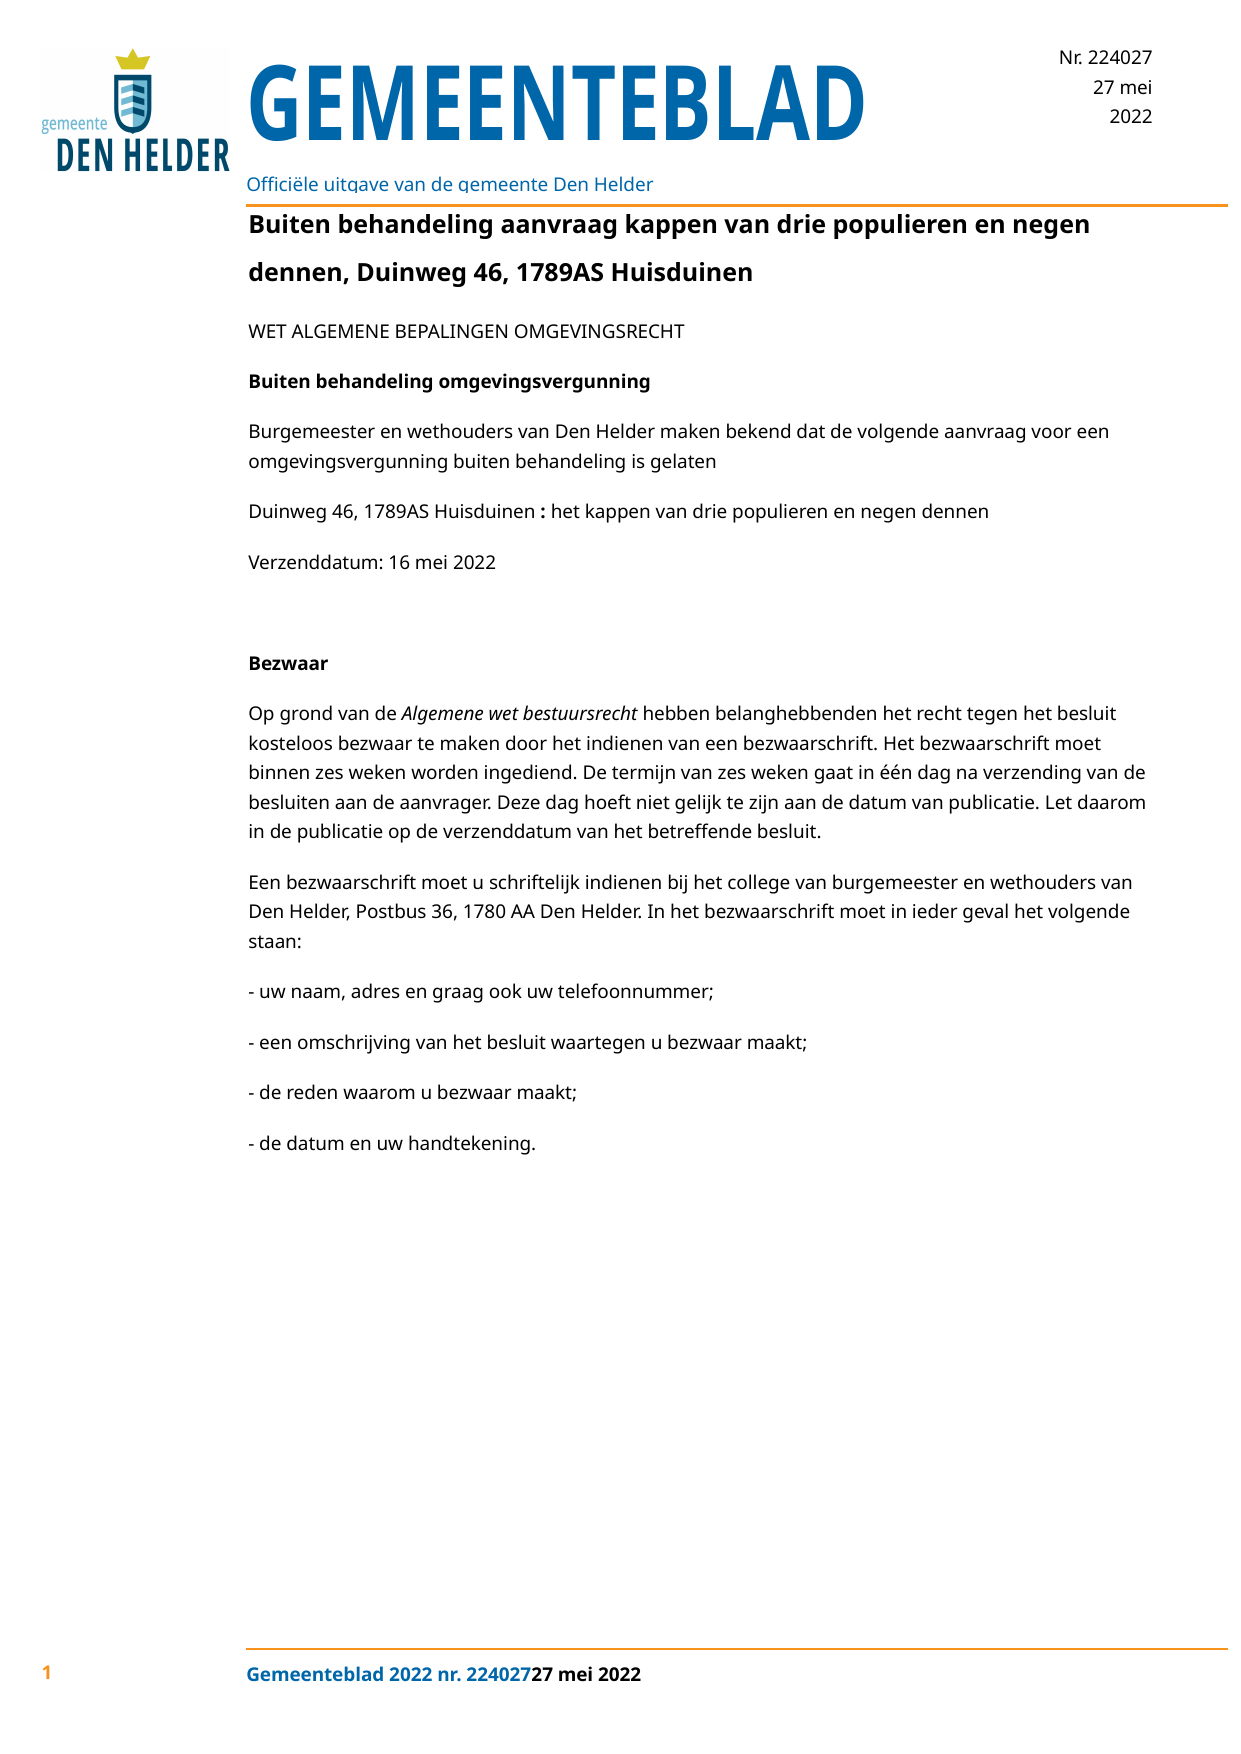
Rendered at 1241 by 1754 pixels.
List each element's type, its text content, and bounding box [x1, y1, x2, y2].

text WET ALGEMENE BEPALINGEN OMGEVINGSRECHT [248, 318, 1152, 344]
text Buiten behandeling omgevingsvergunning [248, 368, 1152, 394]
text Een bezwaarschrift moet u schriftelijk indienen bij het college van burgemeester en wethouders van Den Helder, Postbus 36, 1780 AA Den Helder. In het bezwaarschrift moet in ieder geval het volgende staan: [248, 869, 1152, 954]
picture [100, 154, 106, 172]
text Buiten behandeling aanvraag kappen van drie populieren en negen dennen, Duinweg 46, 1789AS Huisduinen [248, 207, 1152, 288]
text Verzenddatum: 16 mei 2022 [248, 549, 1152, 575]
text - uw naam, adres en graag ook uw telefoonnummer; [248, 979, 1152, 1004]
picture [182, 144, 187, 165]
picture [63, 144, 68, 165]
picture [130, 157, 135, 172]
text Burgemeester en wethouders van Den Helder maken bekend dat de volgende aanvraag voor een omgevingsvergunning buiten behandeling is gelaten [248, 419, 1152, 474]
text Bezwaar [248, 650, 1152, 676]
text - een omschrijving van het besluit waartegen u bezwaar maakt; [248, 1029, 1152, 1055]
text - de reden waarom u bezwaar maakt; [248, 1079, 1152, 1105]
text Duinweg 46, 1789AS Huisduinen : het kappen van drie populieren en negen dennen [248, 499, 1152, 524]
picture [220, 160, 224, 172]
picture [41, 47, 231, 172]
text - de datum en uw handtekening. [248, 1130, 1152, 1156]
text Op grond van de Algemene wet bestuursrecht hebben belanghebbenden het recht tegen het besluit kosteloos bezwaar te maken door het indienen van een bezwaarschrift. Het bezwaarschrift moet binnen zes weken worden ingediend. De termijn van zes weken gaat in één dag na verzending van de besluiten aan de aanvrager. Deze dag hoeft niet gelijk te zijn aan de datum van publicatie. Let daarom in de publicatie op de verzenddatum van het betreffende besluit. [248, 700, 1152, 844]
